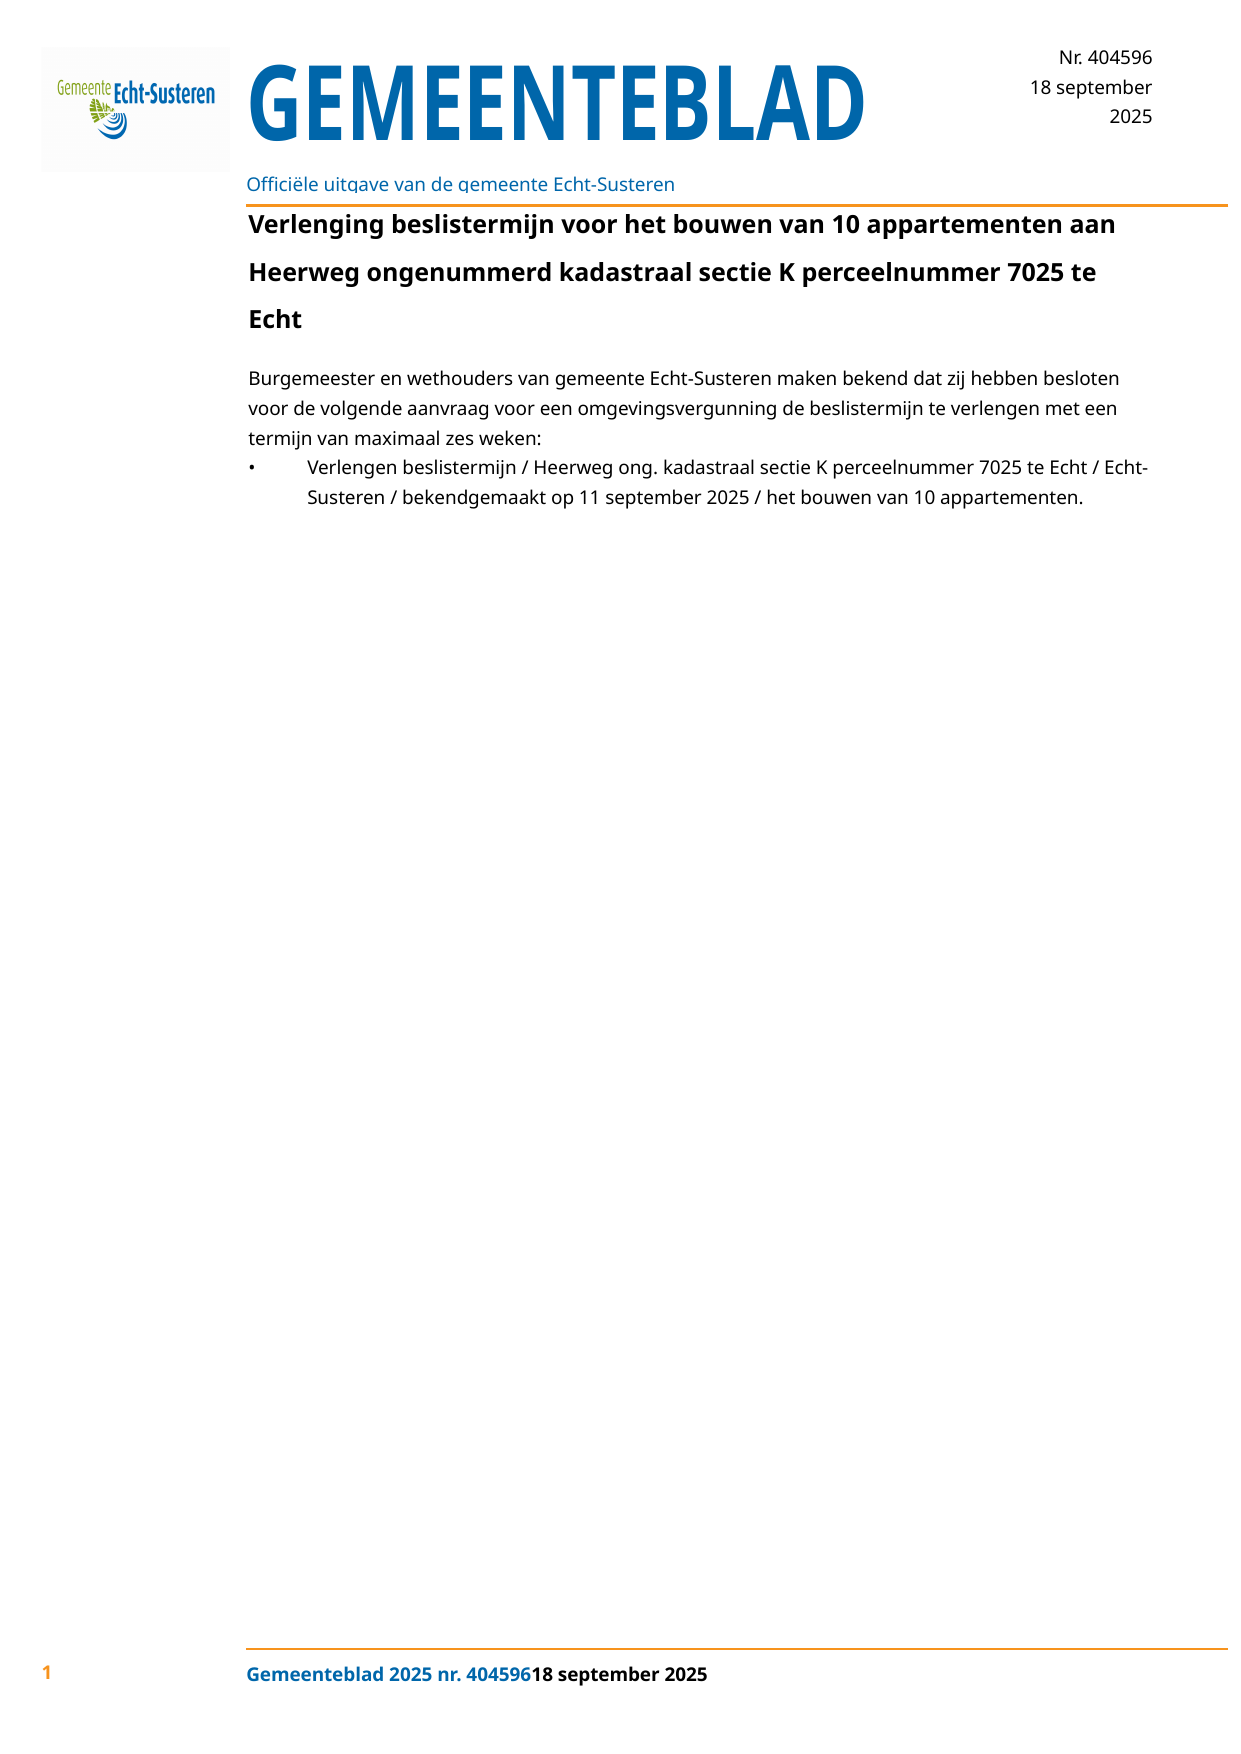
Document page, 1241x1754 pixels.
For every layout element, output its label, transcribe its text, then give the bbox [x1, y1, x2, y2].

text Burgemeester en wethouders van gemeente Echt-Susteren maken bekend dat zij hebben besloten voor de volgende aanvraag voor een omgevingsvergunning de beslistermijn te verlengen met een termijn van maximaal zes weken: [248, 366, 1152, 450]
list Verlengen beslistermijn / Heerweg ong. kadastraal sectie K perceelnummer 7025 te Echt / Echt-Susteren / bekendgemaakt op 11 september 2025 / het bouwen van 10 appartementen. [248, 454, 1152, 509]
picture [41, 47, 231, 172]
text Verlenging beslistermijn voor het bouwen van 10 appartementen aan Heerweg ongenummerd kadastraal sectie K perceelnummer 7025 te Echt [248, 207, 1152, 336]
